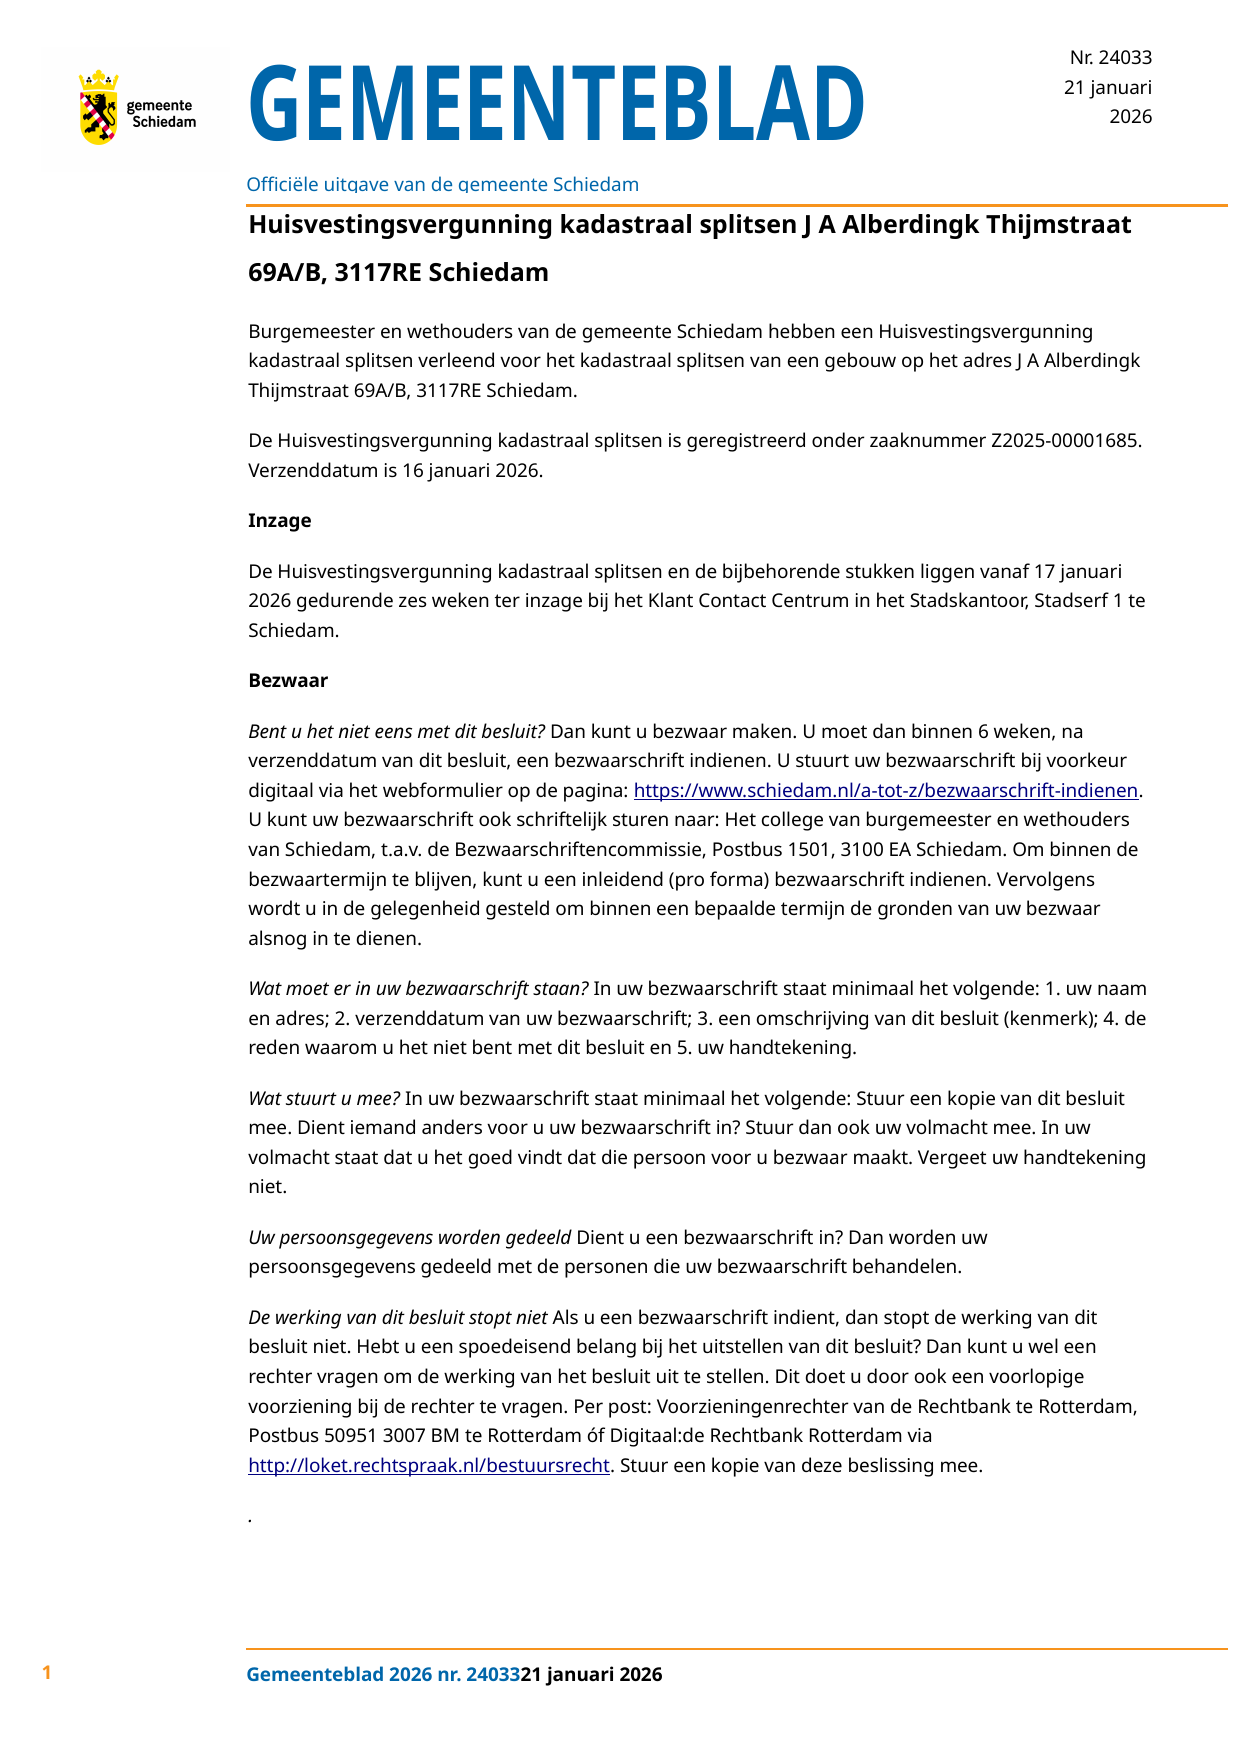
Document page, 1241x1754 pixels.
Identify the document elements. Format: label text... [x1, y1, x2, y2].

text Bezwaar [248, 667, 1152, 693]
text Bent u het niet eens met dit besluit? Dan kunt u bezwaar maken. U moet dan binnen 6 weken, na verzenddatum van dit besluit, een bezwaarschrift indienen. U stuurt uw bezwaarschrift bij voorkeur digitaal via het webformulier op de pagina: https://www.schiedam.nl/a-tot-z/bezwaarschrift-indienen. U kunt uw bezwaarschrift ook schriftelijk sturen naar: Het college van burgemeester en wethouders van Schiedam, t.a.v. de Bezwaarschriftencommissie, Postbus 1501, 3100 EA Schiedam. Om binnen de bezwaartermijn te blijven, kunt u een inleidend (pro forma) bezwaarschrift indienen. Vervolgens wordt u in de gelegenheid gesteld om binnen een bepaalde termijn de gronden van uw bezwaar alsnog in te dienen. [248, 718, 1152, 951]
text Inzage [248, 507, 1152, 533]
text Huisvestingsvergunning kadastraal splitsen J A Alberdingk Thijmstraat 69A/B, 3117RE Schiedam [248, 207, 1152, 288]
text De Huisvestingsvergunning kadastraal splitsen en de bijbehorende stukken liggen vanaf 17 januari 2026 gedurende zes weken ter inzage bij het Klant Contact Centrum in het Stadskantoor, Stadserf 1 te Schiedam. [248, 558, 1152, 643]
text De werking van dit besluit stopt niet Als u een bezwaarschrift indient, dan stopt de werking van dit besluit niet. Hebt u een spoedeisend belang bij het uitstellen van dit besluit? Dan kunt u wel een rechter vragen om de werking van het besluit uit te stellen. Dit doet u door ook een voorlopige voorziening bij de rechter te vragen. Per post: Voorzieningenrechter van de Rechtbank te Rotterdam, Postbus 50951 3007 BM te Rotterdam óf Digitaal:de Rechtbank Rotterdam via http://loket.rechtspraak.nl/bestuursrecht. Stuur een kopie van deze beslissing mee. [248, 1304, 1152, 1478]
text Uw persoonsgegevens worden gedeeld Dient u een bezwaarschrift in? Dan worden uw persoonsgegevens gedeeld met de personen die uw bezwaarschrift behandelen. [248, 1224, 1152, 1279]
text De Huisvestingsvergunning kadastraal splitsen is geregistreerd onder zaaknummer Z2025-00001685. Verzenddatum is 16 januari 2026. [248, 427, 1152, 483]
text Wat stuurt u mee? In uw bezwaarschrift staat minimaal het volgende: Stuur een kopie van dit besluit mee. Dient iemand anders voor u uw bezwaarschrift in? Stuur dan ook uw volmacht mee. In uw volmacht staat dat u het goed vindt dat die persoon voor u bezwaar maakt. Vergeet uw handtekening niet. [248, 1085, 1152, 1199]
text . [248, 1502, 1152, 1528]
picture [41, 47, 231, 172]
text Wat moet er in uw bezwaarschrift staan? In uw bezwaarschrift staat minimaal het volgende: 1. uw naam en adres; 2. verzenddatum van uw bezwaarschrift; 3. een omschrijving van dit besluit (kenmerk); 4. de reden waarom u het niet bent met dit besluit en 5. uw handtekening. [248, 975, 1152, 1060]
text Burgemeester en wethouders van de gemeente Schiedam hebben een Huisvestingsvergunning kadastraal splitsen verleend voor het kadastraal splitsen van een gebouw op het adres J A Alberdingk Thijmstraat 69A/B, 3117RE Schiedam. [248, 318, 1152, 403]
